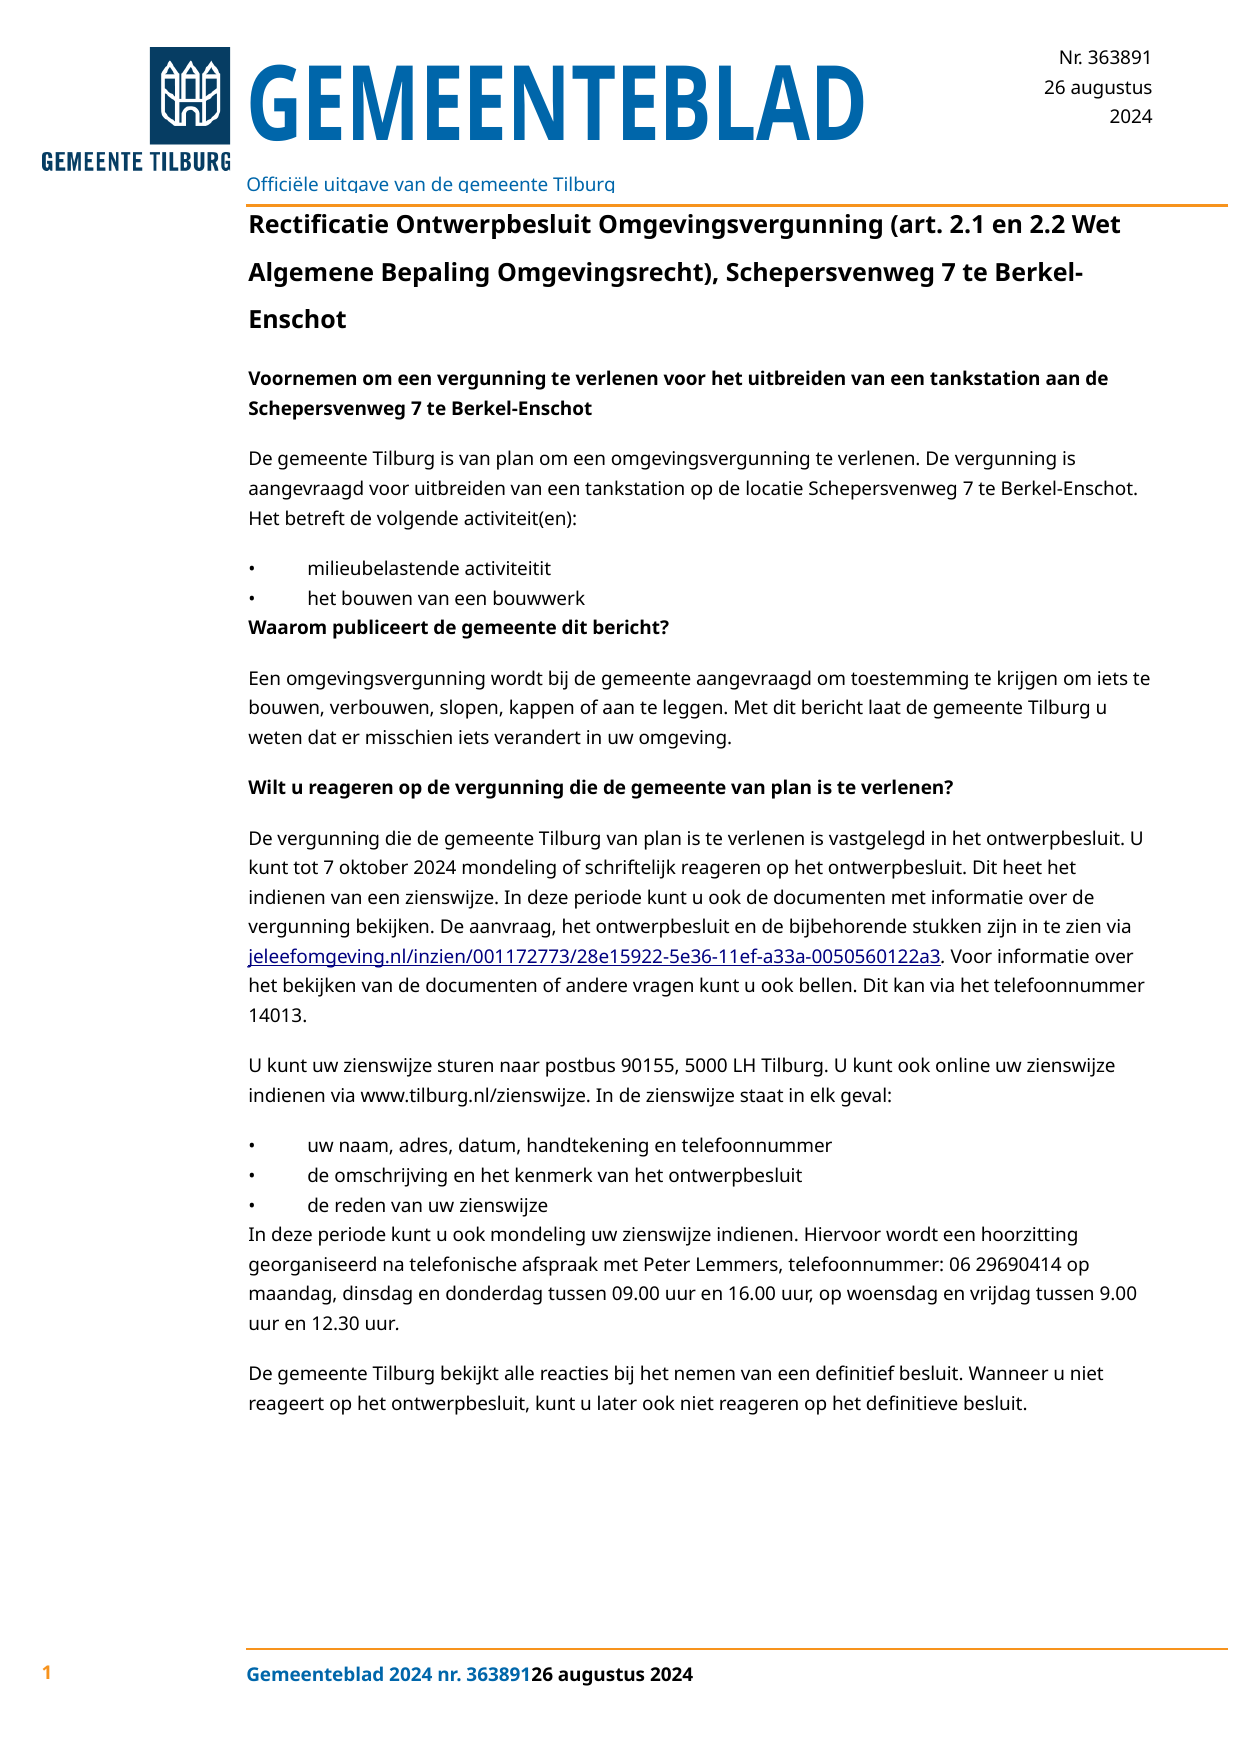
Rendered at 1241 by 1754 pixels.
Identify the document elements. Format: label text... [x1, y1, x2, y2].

text Wilt u reageren op de vergunning die de gemeente van plan is te verlenen? [248, 774, 1152, 800]
text U kunt uw zienswijze sturen naar postbus 90155, 5000 LH Tilburg. U kunt ook online uw zienswijze indienen via www.tilburg.nl/zienswijze. In de zienswijze staat in elk geval: [248, 1053, 1152, 1108]
list milieubelastende activiteitit [248, 555, 1152, 581]
text Waarom publiceert de gemeente dit bericht? [248, 614, 1152, 640]
text De gemeente Tilburg bekijkt alle reacties bij het nemen van een definitief besluit. Wanneer u niet reageert op het ontwerpbesluit, kunt u later ook niet reageren op het definitieve besluit. [248, 1361, 1152, 1416]
list de omschrijving en het kenmerk van het ontwerpbesluit [248, 1162, 1152, 1188]
text Een omgevingsvergunning wordt bij de gemeente aangevraagd om toestemming te krijgen om iets te bouwen, verbouwen, slopen, kappen of aan te leggen. Met dit bericht laat de gemeente Tilburg u weten dat er misschien iets verandert in uw omgeving. [248, 665, 1152, 749]
picture [41, 47, 231, 172]
text Voornemen om een vergunning te verlenen voor het uitbreiden van een tankstation aan de Schepersvenweg 7 te Berkel-Enschot [248, 366, 1152, 421]
text De gemeente Tilburg is van plan om een omgevingsvergunning te verlenen. De vergunning is aangevraagd voor uitbreiden van een tankstation op de locatie Schepersvenweg 7 te Berkel-Enschot. Het betreft de volgende activiteit(en): [248, 446, 1152, 530]
list het bouwen van een bouwwerk [248, 585, 1152, 610]
text De vergunning die de gemeente Tilburg van plan is te verlenen is vastgelegd in het ontwerpbesluit. U kunt tot 7 oktober 2024 mondeling of schriftelijk reageren op het ontwerpbesluit. Dit heet het indienen van een zienswijze. In deze periode kunt u ook de documenten met informatie over de vergunning bekijken. De aanvraag, het ontwerpbesluit en de bijbehorende stukken zijn in te zien via jeleefomgeving.nl/inzien/001172773/28e15922-5e36-11ef-a33a-0050560122a3. Voor informatie over het bekijken van de documenten of andere vragen kunt u ook bellen. Dit kan via het telefoonnummer 14013. [248, 825, 1152, 1028]
list de reden van uw zienswijze [248, 1192, 1152, 1217]
text Rectificatie Ontwerpbesluit Omgevingsvergunning (art. 2.1 en 2.2 Wet Algemene Bepaling Omgevingsrecht), Schepersvenweg 7 te Berkel-Enschot [248, 207, 1152, 336]
text In deze periode kunt u ook mondeling uw zienswijze indienen. Hiervoor wordt een hoorzitting georganiseerd na telefonische afspraak met Peter Lemmers, telefoonnummer: 06 29690414 op maandag, dinsdag en donderdag tussen 09.00 uur en 16.00 uur, op woensdag en vrijdag tussen 9.00 uur en 12.30 uur. [248, 1221, 1152, 1336]
list uw naam, adres, datum, handtekening en telefoonnummer [248, 1133, 1152, 1158]
